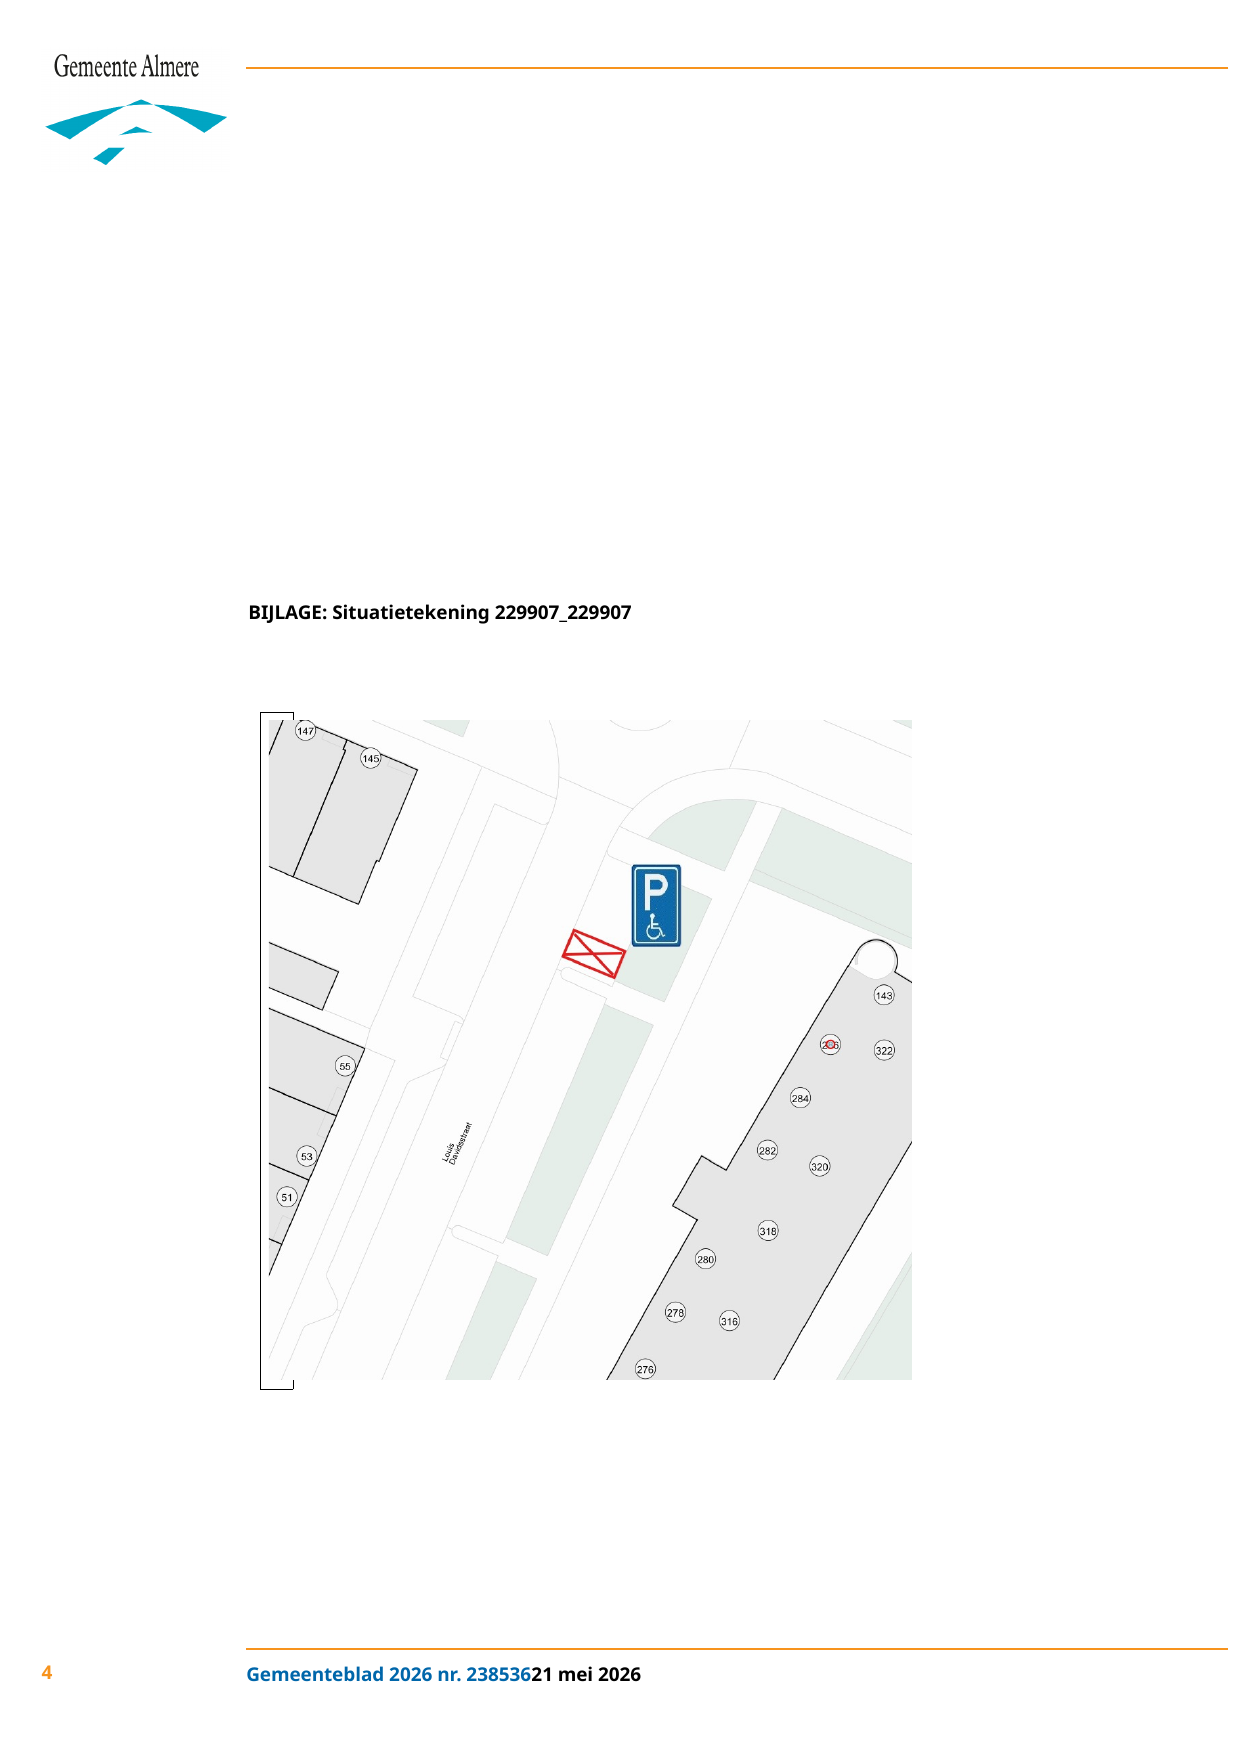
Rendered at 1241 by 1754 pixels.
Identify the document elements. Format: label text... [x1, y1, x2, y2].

picture [41, 47, 231, 172]
picture [268, 720, 912, 1380]
text BIJLAGE: Situatietekening 229907_229907 [248, 599, 1152, 625]
